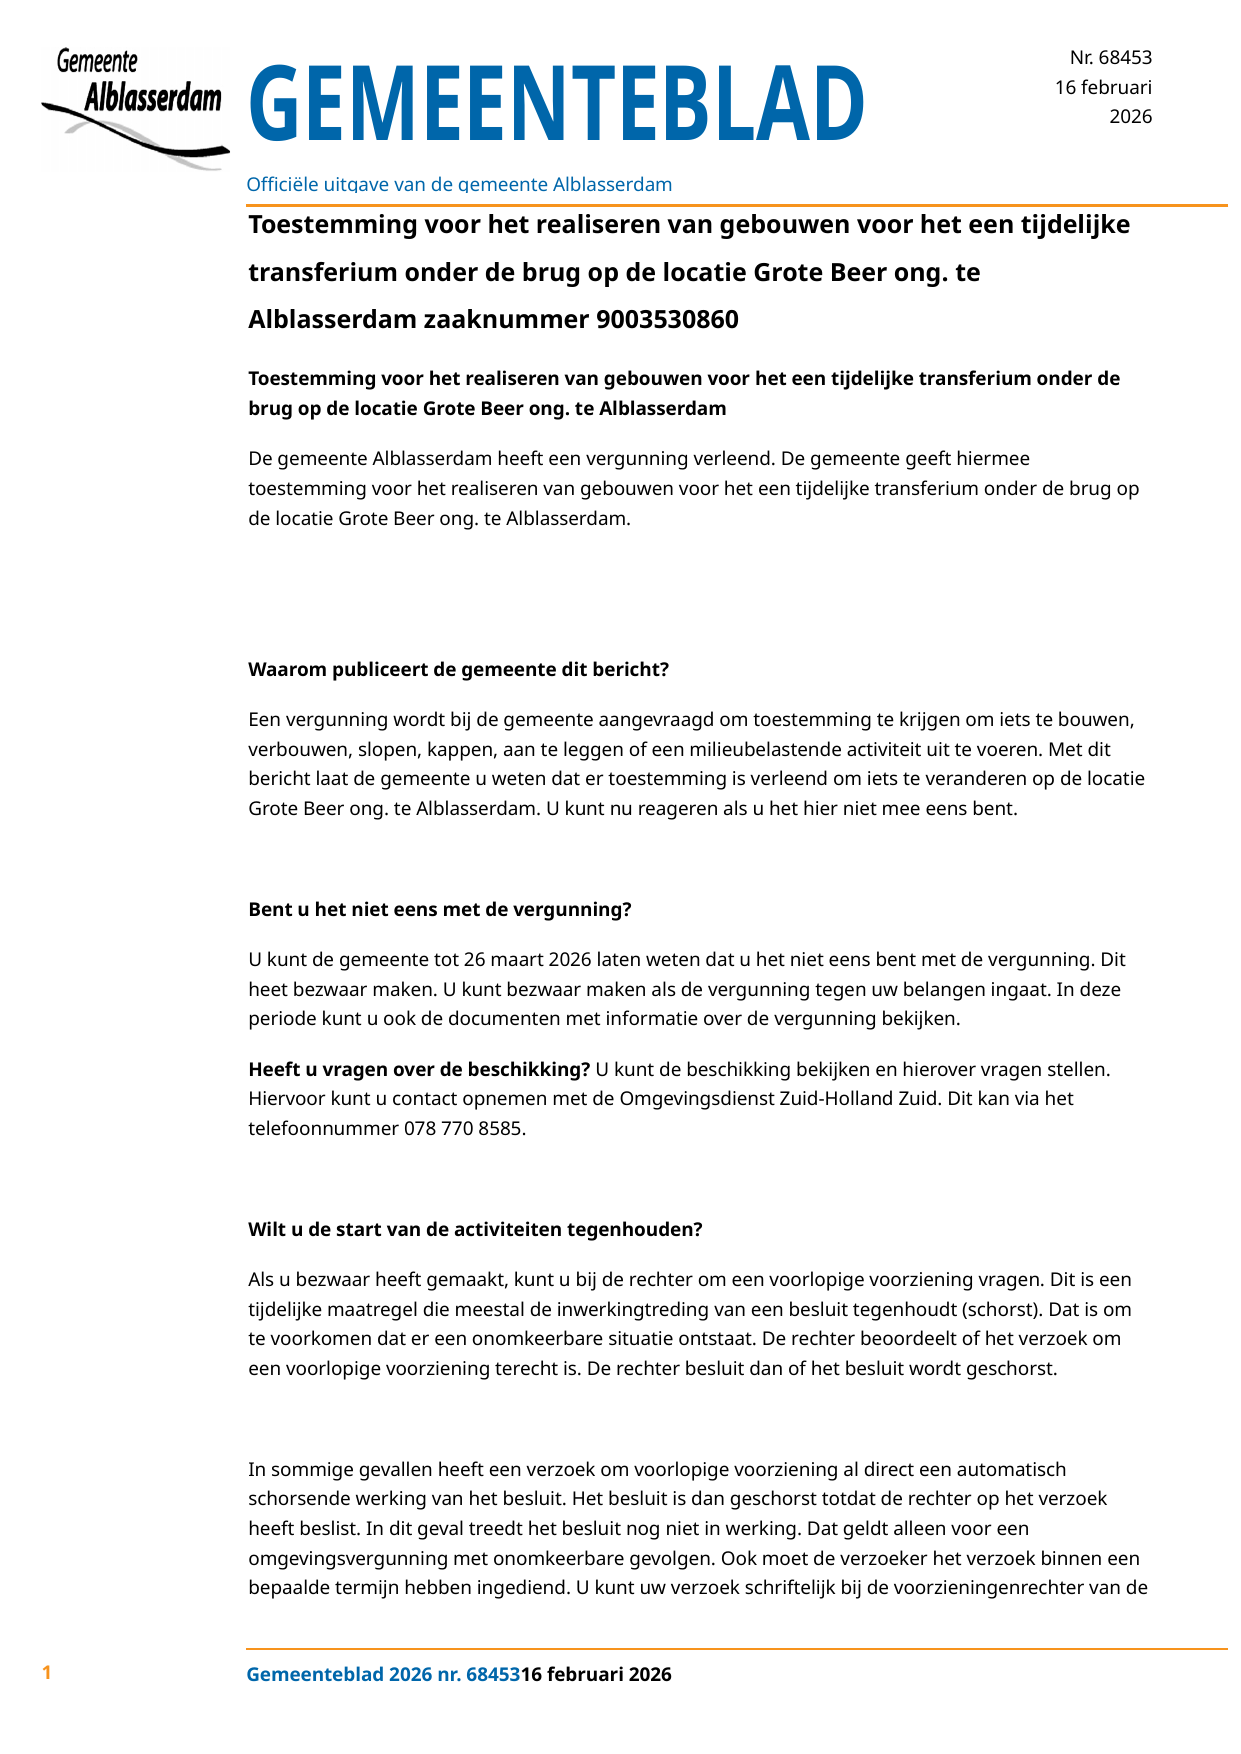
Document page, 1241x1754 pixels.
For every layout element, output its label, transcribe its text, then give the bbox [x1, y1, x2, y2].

text Wilt u de start van de activiteiten tegenhouden? [248, 1216, 1152, 1242]
text Heeft u vragen over de beschikking? U kunt de beschikking bekijken en hierover vragen stellen. Hiervoor kunt u contact opnemen met de Omgevingsdienst Zuid-Holland Zuid. Dit kan via het telefoonnummer 078 770 8585. [248, 1056, 1152, 1141]
text De gemeente Alblasserdam heeft een vergunning verleend. De gemeente geeft hiermee toestemming voor het realiseren van gebouwen voor het een tijdelijke transferium onder de brug op de locatie Grote Beer ong. te Alblasserdam. [248, 446, 1152, 530]
text In sommige gevallen heeft een verzoek om voorlopige voorziening al direct een automatisch schorsende werking van het besluit. Het besluit is dan geschorst totdat de rechter op het verzoek heeft beslist. In dit geval treedt het besluit nog niet in werking. Dat geldt alleen voor een omgevingsvergunning met onomkeerbare gevolgen. Ook moet de verzoeker het verzoek binnen een bepaalde termijn hebben ingediend. U kunt uw verzoek schriftelijk bij de voorzieningenrechter van de [248, 1456, 1152, 1600]
text Toestemming voor het realiseren van gebouwen voor het een tijdelijke transferium onder de brug op de locatie Grote Beer ong. te Alblasserdam [248, 366, 1152, 421]
text U kunt de gemeente tot 26 maart 2026 laten weten dat u het niet eens bent met de vergunning. Dit heet bezwaar maken. U kunt bezwaar maken als de vergunning tegen uw belangen ingaat. In deze periode kunt u ook de documenten met informatie over de vergunning bekijken. [248, 946, 1152, 1031]
text Als u bezwaar heeft gemaakt, kunt u bij de rechter om een voorlopige voorziening vragen. Dit is een tijdelijke maatregel die meestal de inwerkingtreding van een besluit tegenhoudt (schorst). Dat is om te voorkomen dat er een onomkeerbare situatie ontstaat. De rechter beoordeelt of het verzoek om een voorlopige voorziening terecht is. De rechter besluit dan of het besluit wordt geschorst. [248, 1266, 1152, 1381]
text Een vergunning wordt bij de gemeente aangevraagd om toestemming te krijgen om iets te bouwen, verbouwen, slopen, kappen, aan te leggen of een milieubelastende activiteit uit te voeren. Met dit bericht laat de gemeente u weten dat er toestemming is verleend om iets te veranderen op de locatie Grote Beer ong. te Alblasserdam. U kunt nu reageren als u het hier niet mee eens bent. [248, 706, 1152, 821]
picture [41, 47, 231, 172]
text Toestemming voor het realiseren van gebouwen voor het een tijdelijke transferium onder de brug op de locatie Grote Beer ong. te Alblasserdam zaaknummer 9003530860 [248, 207, 1152, 336]
text Bent u het niet eens met de vergunning? [248, 896, 1152, 922]
text Waarom publiceert de gemeente dit bericht? [248, 656, 1152, 682]
